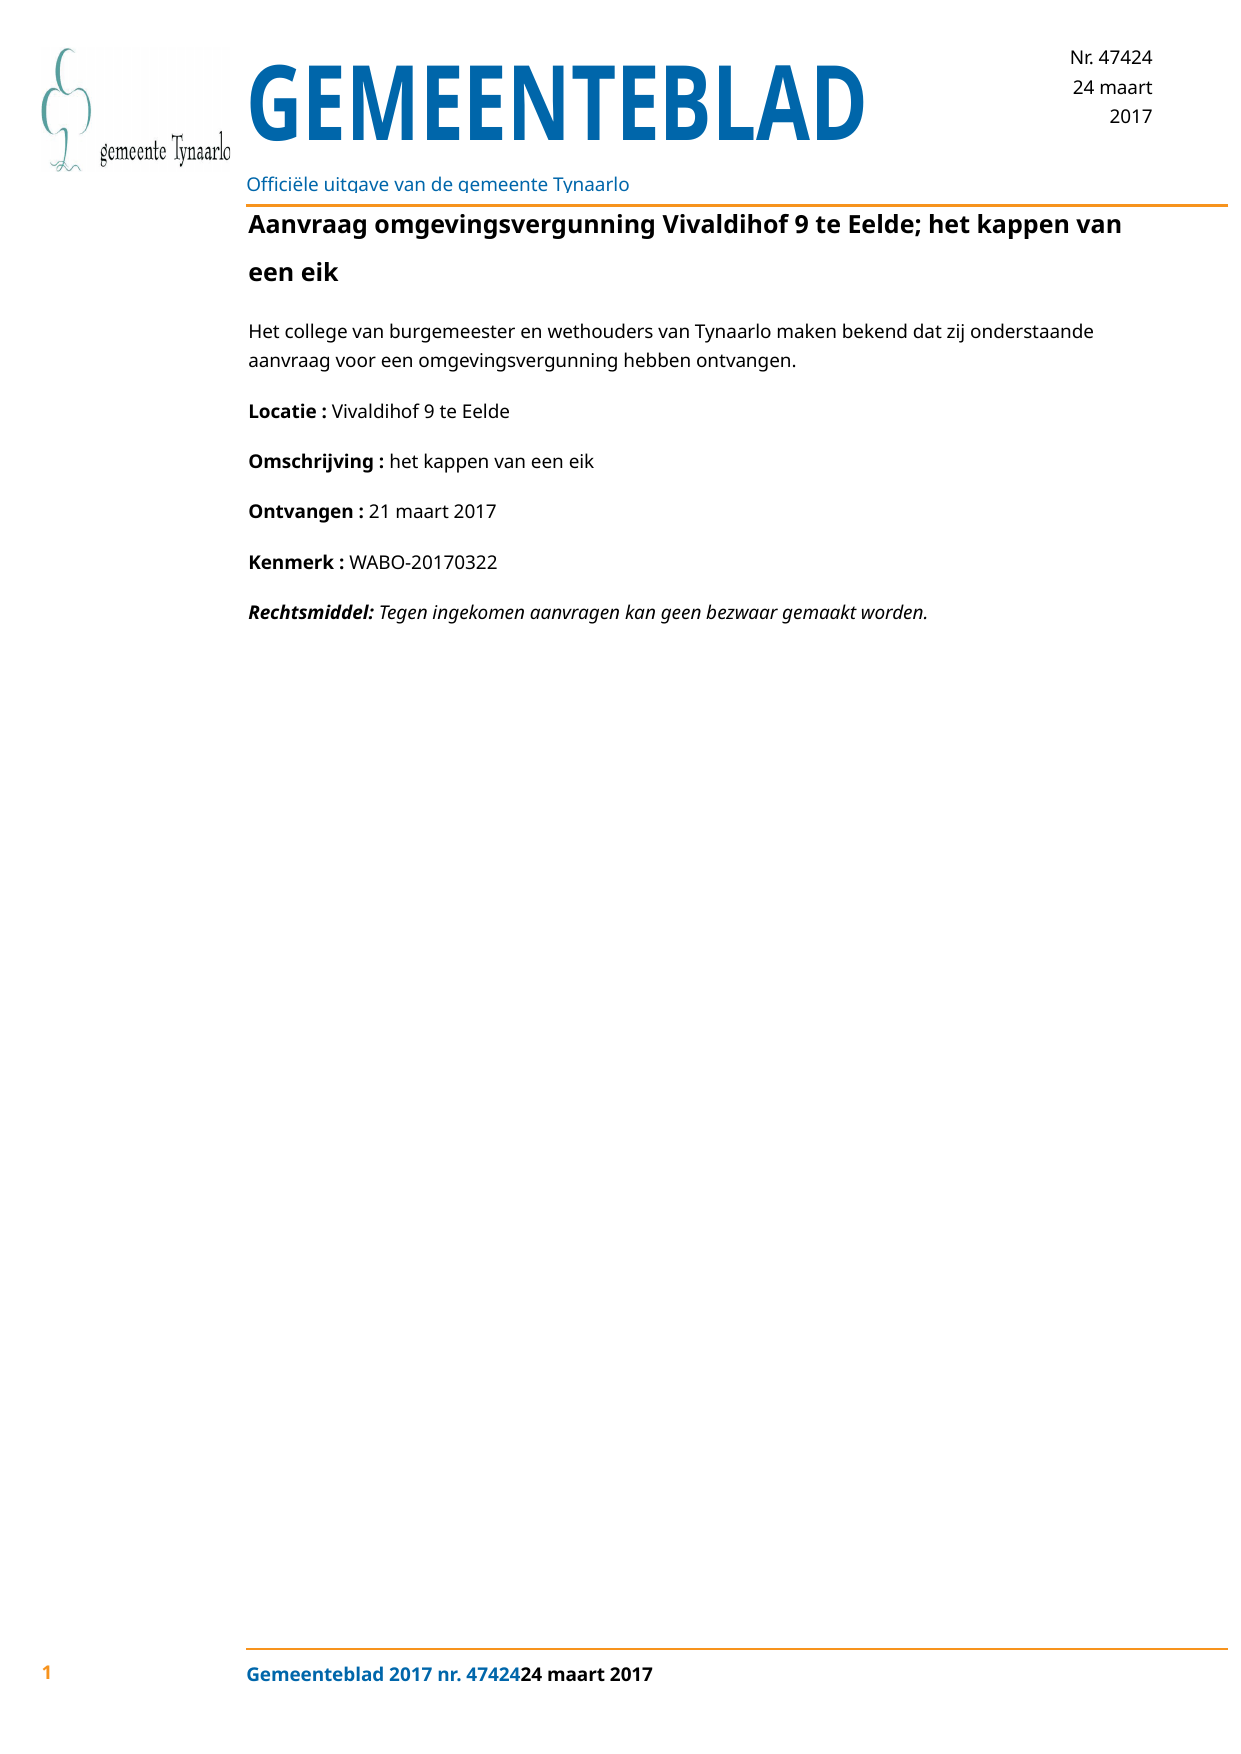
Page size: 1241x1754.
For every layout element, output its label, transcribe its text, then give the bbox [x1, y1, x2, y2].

text Rechtsmiddel: Tegen ingekomen aanvragen kan geen bezwaar gemaakt worden. [248, 599, 1152, 625]
picture [41, 47, 231, 172]
text Aanvraag omgevingsvergunning Vivaldihof 9 te Eelde; het kappen van een eik [248, 207, 1152, 288]
text Locatie : Vivaldihof 9 te Eelde [248, 398, 1152, 424]
text Omschrijving : het kappen van een eik [248, 448, 1152, 474]
text Ontvangen : 21 maart 2017 [248, 499, 1152, 524]
text Het college van burgemeester en wethouders van Tynaarlo maken bekend dat zij onderstaande aanvraag voor een omgevingsvergunning hebben ontvangen. [248, 318, 1152, 373]
text Kenmerk : WABO-20170322 [248, 549, 1152, 575]
